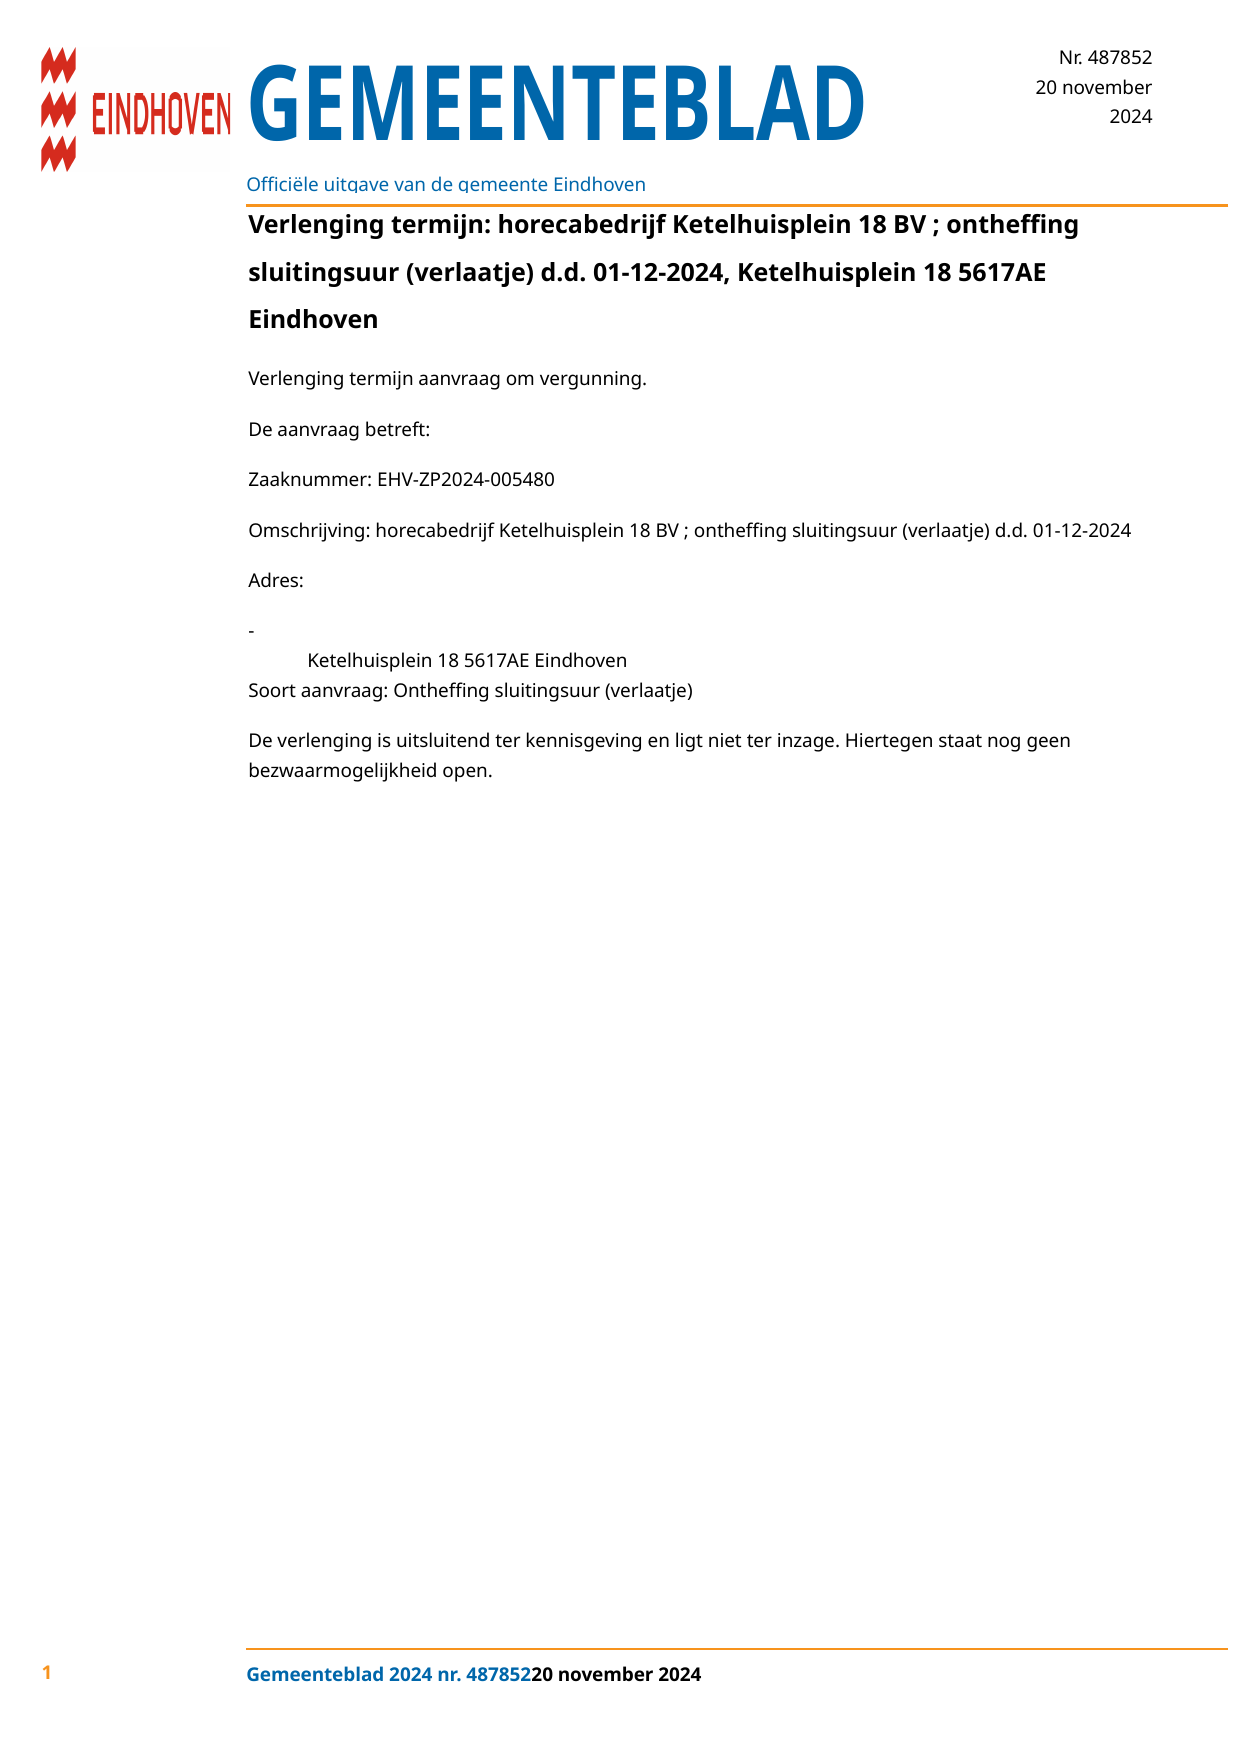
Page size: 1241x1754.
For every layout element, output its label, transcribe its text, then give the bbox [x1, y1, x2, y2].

list Ketelhuisplein 18 5617AE Eindhoven [248, 647, 1152, 673]
text De verlenging is uitsluitend ter kennisgeving en ligt niet ter inzage. Hiertegen staat nog geen bezwaarmogelijkheid open. [248, 727, 1152, 782]
text De aanvraag betreft: [248, 416, 1152, 442]
text Verlenging termijn aanvraag om vergunning. [248, 366, 1152, 391]
text Soort aanvraag: Ontheffing sluitingsuur (verlaatje) [248, 677, 1152, 702]
picture [41, 47, 231, 172]
text Zaaknummer: EHV-ZP2024-005480 [248, 466, 1152, 492]
text Adres: [248, 567, 1152, 593]
text Verlenging termijn: horecabedrijf Ketelhuisplein 18 BV ; ontheffing sluitingsuur (verlaatje) d.d. 01-12-2024, Ketelhuisplein 18 5617AE Eindhoven [248, 207, 1152, 336]
text Omschrijving: horecabedrijf Ketelhuisplein 18 BV ; ontheffing sluitingsuur (verlaatje) d.d. 01-12-2024 [248, 517, 1152, 542]
